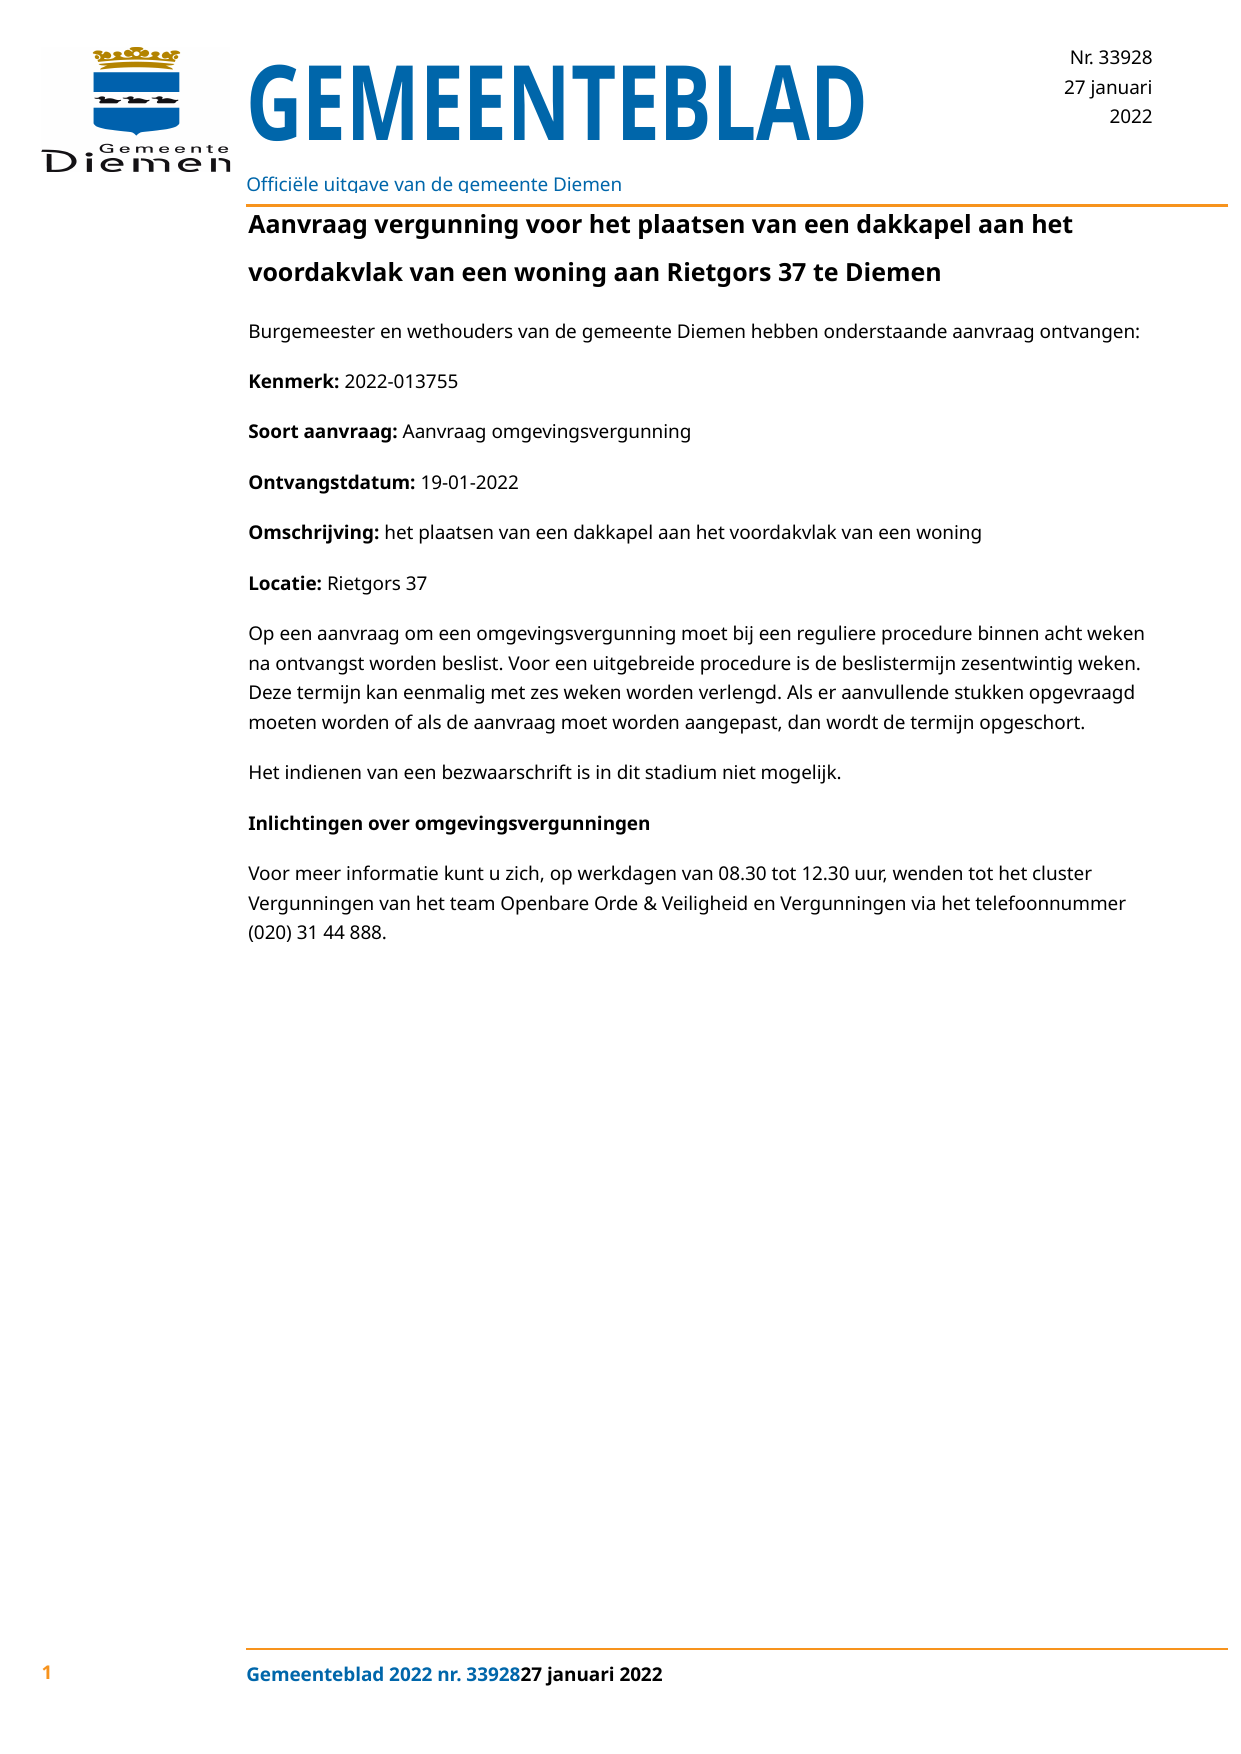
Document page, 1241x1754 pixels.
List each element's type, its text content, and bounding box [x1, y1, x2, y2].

text Kenmerk: 2022-013755 [248, 368, 1152, 394]
text Locatie: Rietgors 37 [248, 570, 1152, 596]
text Inlichtingen over omgevingsvergunningen [248, 810, 1152, 836]
text Omschrijving: het plaatsen van een dakkapel aan het voordakvlak van een woning [248, 519, 1152, 545]
text Het indienen van een bezwaarschrift is in dit stadium niet mogelijk. [248, 759, 1152, 785]
text Soort aanvraag: Aanvraag omgevingsvergunning [248, 419, 1152, 444]
text Aanvraag vergunning voor het plaatsen van een dakkapel aan het voordakvlak van een woning aan Rietgors 37 te Diemen [248, 207, 1152, 288]
picture [41, 47, 231, 172]
text Burgemeester en wethouders van de gemeente Diemen hebben onderstaande aanvraag ontvangen: [248, 318, 1152, 344]
text Op een aanvraag om een omgevingsvergunning moet bij een reguliere procedure binnen acht weken na ontvangst worden beslist. Voor een uitgebreide procedure is de beslistermijn zesentwintig weken. Deze termijn kan eenmalig met zes weken worden verlengd. Als er aanvullende stukken opgevraagd moeten worden of als de aanvraag moet worden aangepast, dan wordt de termijn opgeschort. [248, 620, 1152, 735]
text Ontvangstdatum: 19-01-2022 [248, 469, 1152, 495]
text Voor meer informatie kunt u zich, op werkdagen van 08.30 tot 12.30 uur, wenden tot het cluster Vergunningen van het team Openbare Orde & Veiligheid en Vergunningen via het telefoonnummer (020) 31 44 888. [248, 860, 1152, 945]
